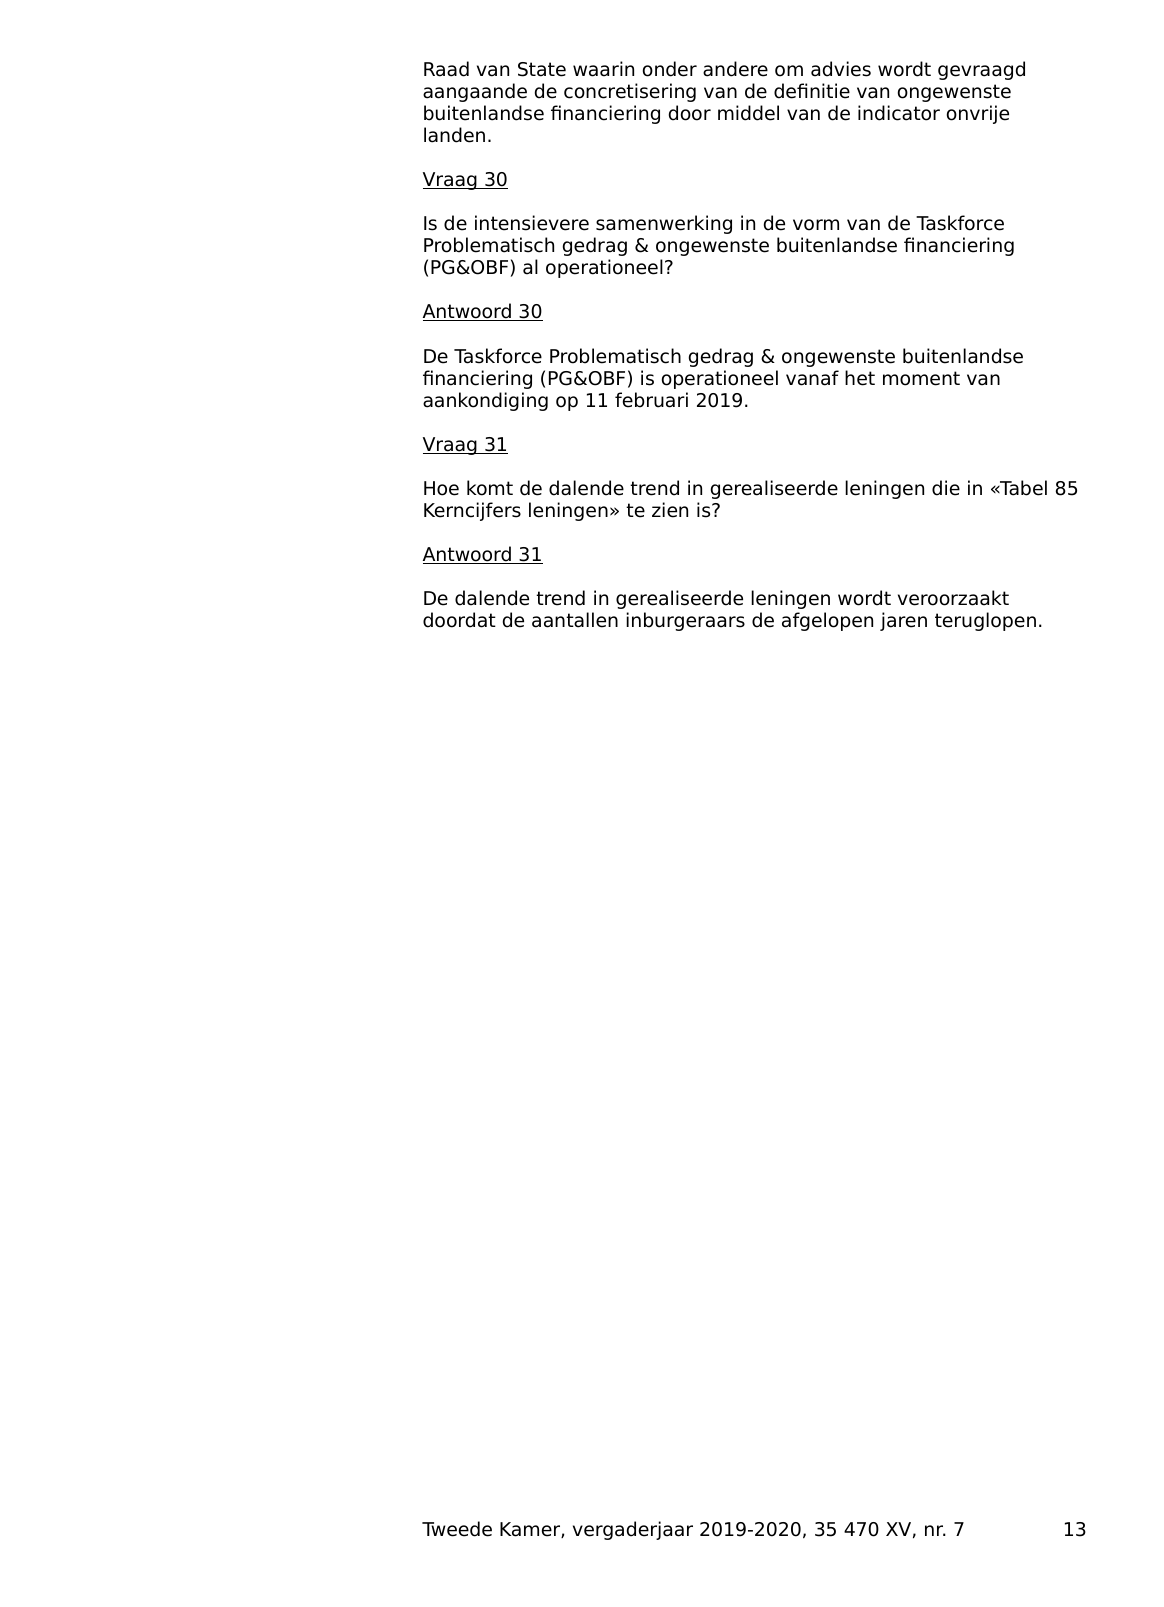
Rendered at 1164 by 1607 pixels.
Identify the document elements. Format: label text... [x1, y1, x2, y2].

subtitle Antwoord 30 [422, 301, 1087, 323]
text De Taskforce Problematisch gedrag & ongewenste buitenlandse financiering (PG&OBF) is operationeel vanaf het moment van aankondiging op 11 februari 2019. [422, 346, 1087, 412]
text Raad van State waarin onder andere om advies wordt gevraagd aangaande de concretisering van de definitie van ongewenste buitenlandse financiering door middel van de indicator onvrije landen. [422, 59, 1087, 147]
subtitle Vraag 31 [422, 434, 1087, 456]
text De dalende trend in gerealiseerde leningen wordt veroorzaakt doordat de aantallen inburgeraars de afgelopen jaren teruglopen. [422, 588, 1087, 632]
subtitle Vraag 30 [422, 169, 1087, 191]
text Is de intensievere samenwerking in de vorm van de Taskforce Problematisch gedrag & ongewenste buitenlandse financiering (PG&OBF) al operationeel? [422, 213, 1087, 279]
subtitle Antwoord 31 [422, 544, 1087, 566]
text Hoe komt de dalende trend in gerealiseerde leningen die in «Tabel 85 Kerncijfers leningen» te zien is? [422, 478, 1087, 522]
